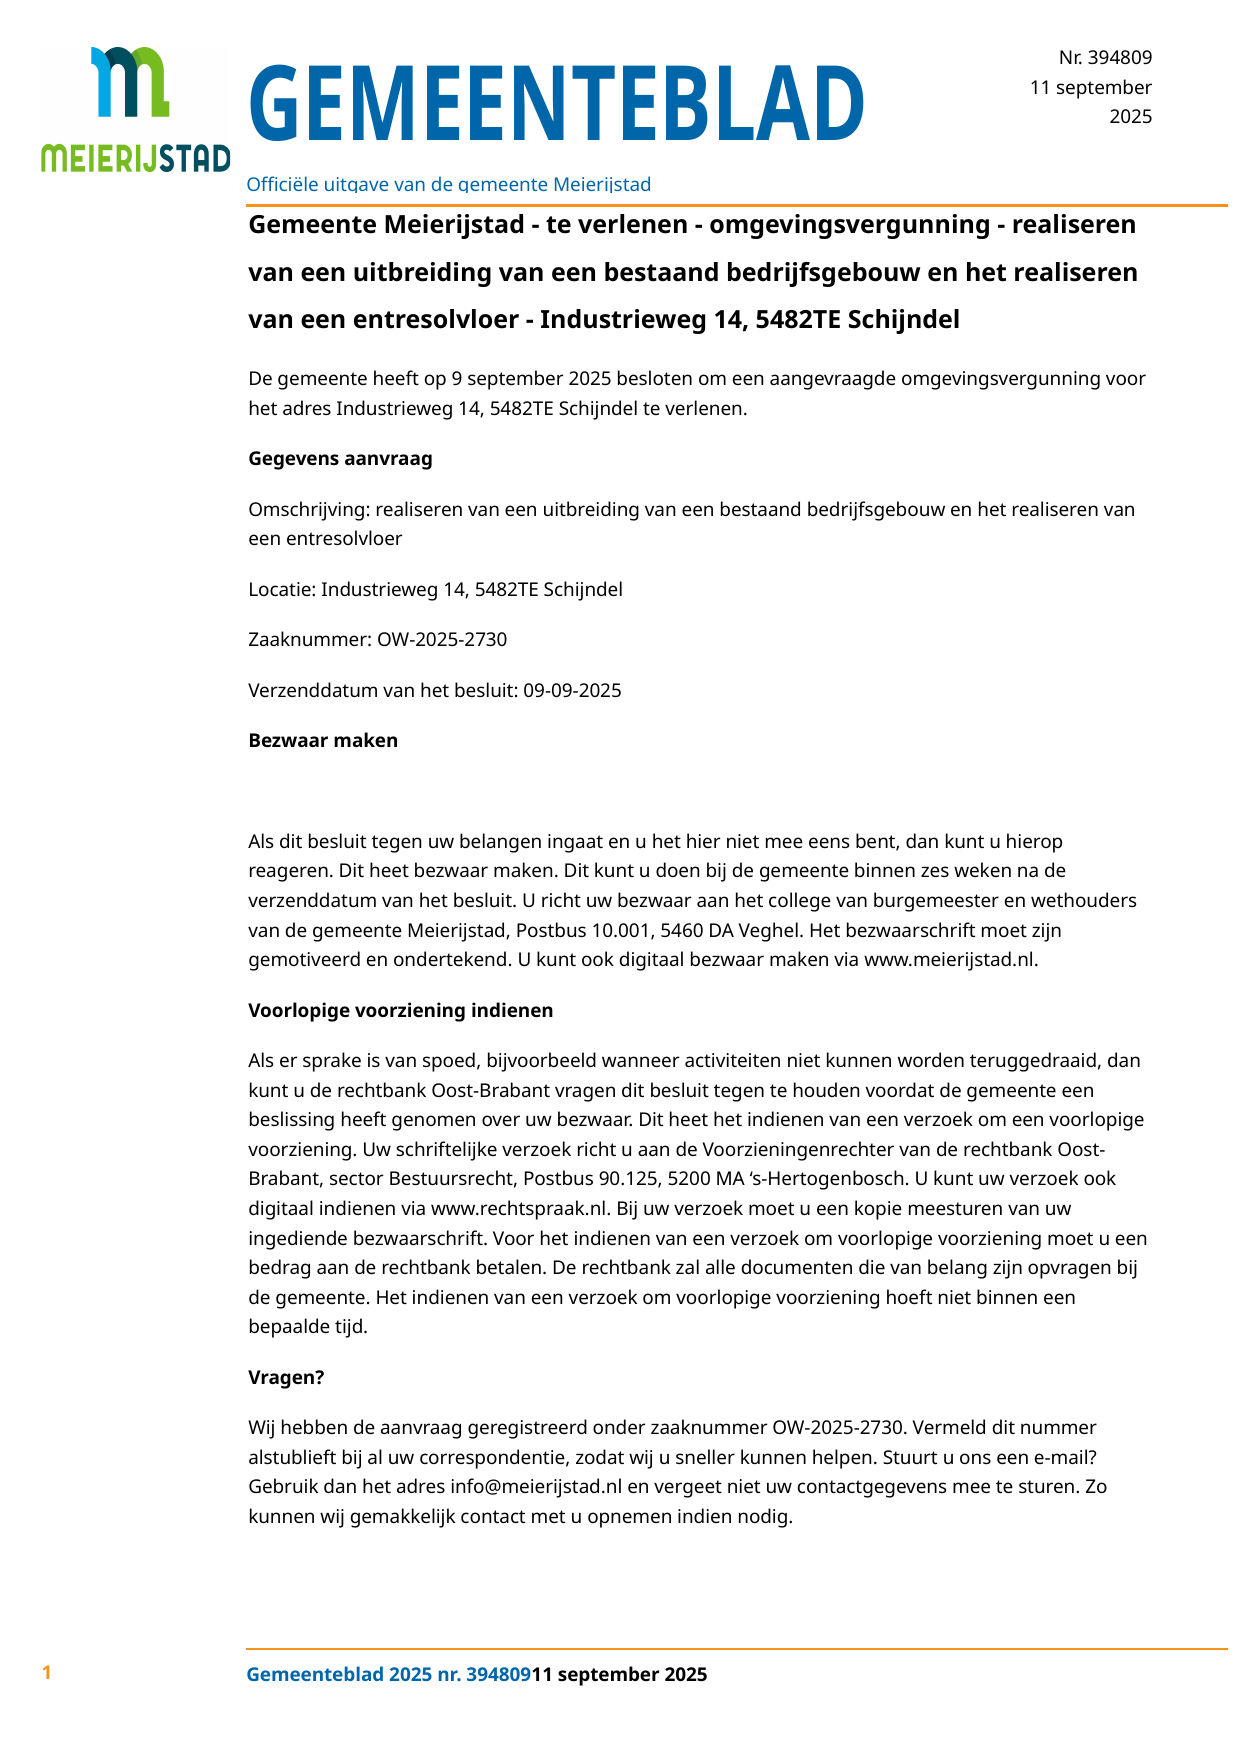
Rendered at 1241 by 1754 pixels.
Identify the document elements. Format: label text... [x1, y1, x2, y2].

text Verzenddatum van het besluit: 09-09-2025 [248, 677, 1152, 702]
text Als dit besluit tegen uw belangen ingaat en u het hier niet mee eens bent, dan kunt u hierop reageren. Dit heet bezwaar maken. Dit kunt u doen bij de gemeente binnen zes weken na de verzenddatum van het besluit. U richt uw bezwaar aan het college van burgemeester en wethouders van de gemeente Meierijstad, Postbus 10.001, 5460 DA Veghel. Het bezwaarschrift moet zijn gemotiveerd en ondertekend. U kunt ook digitaal bezwaar maken via www.meierijstad.nl. [248, 828, 1152, 972]
text Voorlopige voorziening indienen [248, 997, 1152, 1022]
text De gemeente heeft op 9 september 2025 besloten om een aangevraagde omgevingsvergunning voor het adres Industrieweg 14, 5482TE Schijndel te verlenen. [248, 366, 1152, 421]
text Als er sprake is van spoed, bijvoorbeeld wanneer activiteiten niet kunnen worden teruggedraaid, dan kunt u de rechtbank Oost-Brabant vragen dit besluit tegen te houden voordat de gemeente een beslissing heeft genomen over uw bezwaar. Dit heet het indienen van een verzoek om een voorlopige voorziening. Uw schriftelijke verzoek richt u aan de Voorzieningenrechter van de rechtbank Oost-Brabant, sector Bestuursrecht, Postbus 90.125, 5200 MA ‘s-Hertogenbosch. U kunt uw verzoek ook digitaal indienen via www.rechtspraak.nl. Bij uw verzoek moet u een kopie meesturen van uw ingediende bezwaarschrift. Voor het indienen van een verzoek om voorlopige voorziening moet u een bedrag aan de rechtbank betalen. De rechtbank zal alle documenten die van belang zijn opvragen bij de gemeente. Het indienen van een verzoek om voorlopige voorziening hoeft niet binnen een bepaalde tijd. [248, 1047, 1152, 1339]
text Wij hebben de aanvraag geregistreerd onder zaaknummer OW-2025-2730. Vermeld dit nummer alstublieft bij al uw correspondentie, zodat wij u sneller kunnen helpen. Stuurt u ons een e-mail? Gebruik dan het adres info@meierijstad.nl en vergeet niet uw contactgegevens mee te sturen. Zo kunnen wij gemakkelijk contact met u opnemen indien nodig. [248, 1414, 1152, 1529]
text Gegevens aanvraag [248, 446, 1152, 471]
text Gemeente Meierijstad - te verlenen - omgevingsvergunning - realiseren van een uitbreiding van een bestaand bedrijfsgebouw en het realiseren van een entresolvloer - Industrieweg 14, 5482TE Schijndel [248, 207, 1152, 336]
text Locatie: Industrieweg 14, 5482TE Schijndel [248, 576, 1152, 602]
text Zaaknummer: OW-2025-2730 [248, 626, 1152, 652]
picture [41, 47, 231, 172]
text Vragen? [248, 1364, 1152, 1389]
text Bezwaar maken [248, 727, 1152, 753]
text Omschrijving: realiseren van een uitbreiding van een bestaand bedrijfsgebouw en het realiseren van een entresolvloer [248, 496, 1152, 551]
